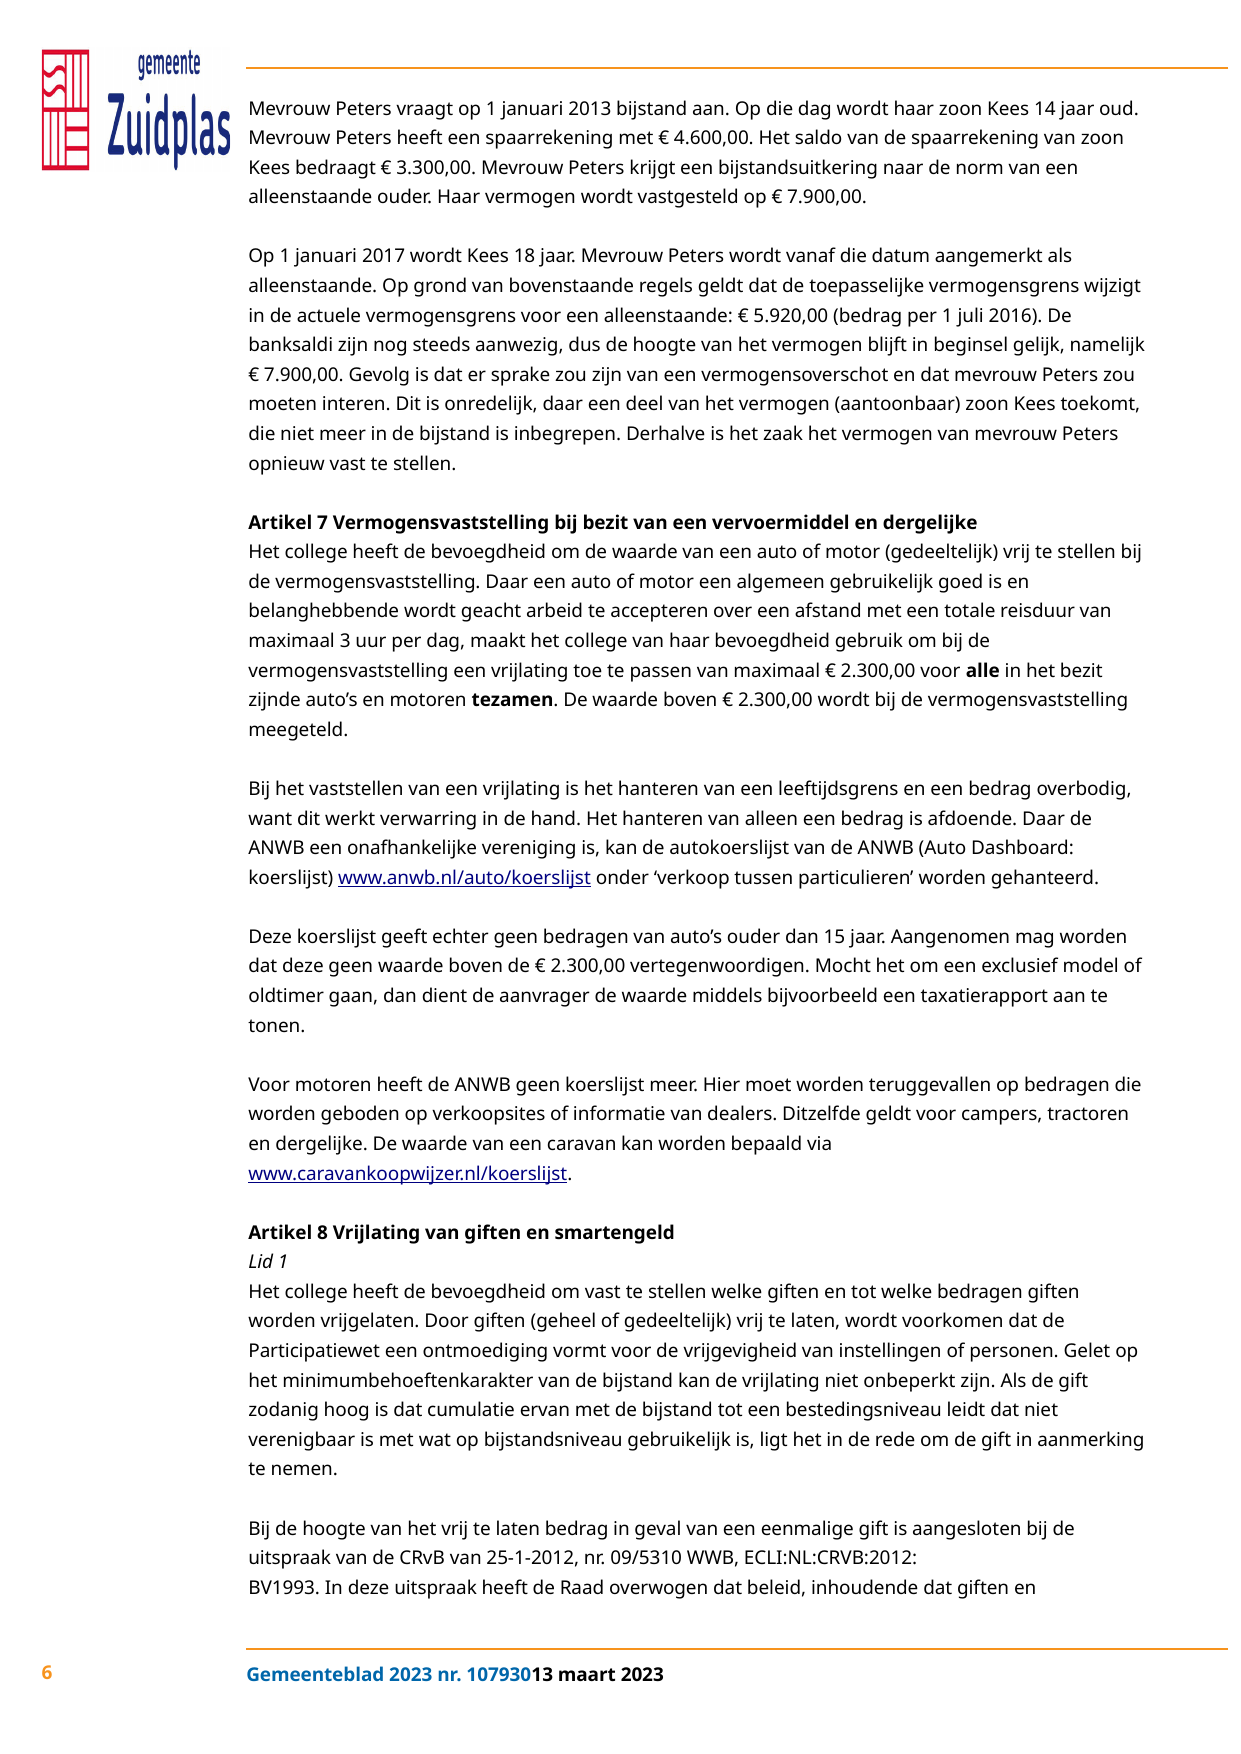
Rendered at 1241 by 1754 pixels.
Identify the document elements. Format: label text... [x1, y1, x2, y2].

text Mevrouw Peters vraagt op 1 januari 2013 bijstand aan. Op die dag wordt haar zoon Kees 14 jaar oud. Mevrouw Peters heeft een spaarrekening met € 4.600,00. Het saldo van de spaarrekening van zoon Kees bedraagt € 3.300,00. Mevrouw Peters krijgt een bijstandsuitkering naar de norm van een alleenstaande ouder. Haar vermogen wordt vastgesteld op € 7.900,00. [248, 95, 1152, 209]
text Lid 1 [248, 1248, 1152, 1274]
text Bij de hoogte van het vrij te laten bedrag in geval van een eenmalige gift is aangesloten bij de uitspraak van de CRvB van 25-1-2012, nr. 09/5310 WWB, ECLI:NL:CRVB:2012: [248, 1515, 1152, 1570]
text Op 1 januari 2017 wordt Kees 18 jaar. Mevrouw Peters wordt vanaf die datum aangemerkt als alleenstaande. Op grond van bovenstaande regels geldt dat de toepasselijke vermogensgrens wijzigt in de actuele vermogensgrens voor een alleenstaande: € 5.920,00 (bedrag per 1 juli 2016). De banksaldi zijn nog steeds aanwezig, dus de hoogte van het vermogen blijft in beginsel gelijk, namelijk € 7.900,00. Gevolg is dat er sprake zou zijn van een vermogensoverschot en dat mevrouw Peters zou moeten interen. Dit is onredelijk, daar een deel van het vermogen (aantoonbaar) zoon Kees toekomt, die niet meer in de bijstand is inbegrepen. Derhalve is het zaak het vermogen van mevrouw Peters opnieuw vast te stellen. [248, 243, 1152, 476]
text Artikel 7 Vermogensvaststelling bij bezit van een vervoermiddel en dergelijke [248, 509, 1152, 535]
picture [41, 47, 231, 172]
text Deze koerslijst geeft echter geen bedragen van auto’s ouder dan 15 jaar. Aangenomen mag worden dat deze geen waarde boven de € 2.300,00 vertegenwoordigen. Mocht het om een exclusief model of oldtimer gaan, dan dient de aanvrager de waarde middels bijvoorbeeld een taxatierapport aan te tonen. [248, 923, 1152, 1038]
text Het college heeft de bevoegdheid om de waarde van een auto of motor (gedeeltelijk) vrij te stellen bij de vermogensvaststelling. Daar een auto of motor een algemeen gebruikelijk goed is en belanghebbende wordt geacht arbeid te accepteren over een afstand met een totale reisduur van maximaal 3 uur per dag, maakt het college van haar bevoegdheid gebruik om bij de vermogensvaststelling een vrijlating toe te passen van maximaal € 2.300,00 voor alle in het bezit zijnde auto’s en motoren tezamen. De waarde boven € 2.300,00 wordt bij de vermogensvaststelling meegeteld. [248, 538, 1152, 742]
text Artikel 8 Vrijlating van giften en smartengeld [248, 1219, 1152, 1245]
text BV1993. In deze uitspraak heeft de Raad overwogen dat beleid, inhoudende dat giften en [248, 1574, 1152, 1600]
text Voor motoren heeft de ANWB geen koerslijst meer. Hier moet worden teruggevallen op bedragen die worden geboden op verkoopsites of informatie van dealers. Ditzelfde geldt voor campers, tractoren en dergelijke. De waarde van een caravan kan worden bepaald via www.caravankoopwijzer.nl/koerslijst. [248, 1071, 1152, 1186]
text Het college heeft de bevoegdheid om vast te stellen welke giften en tot welke bedragen giften worden vrijgelaten. Door giften (geheel of gedeeltelijk) vrij te laten, wordt voorkomen dat de Participatiewet een ontmoediging vormt voor de vrijgevigheid van instellingen of personen. Gelet op het minimumbehoeftenkarakter van de bijstand kan de vrijlating niet onbeperkt zijn. Als de gift zodanig hoog is dat cumulatie ervan met de bijstand tot een bestedingsniveau leidt dat niet verenigbaar is met wat op bijstandsniveau gebruikelijk is, ligt het in de rede om de gift in aanmerking te nemen. [248, 1278, 1152, 1481]
text Bij het vaststellen van een vrijlating is het hanteren van een leeftijdsgrens en een bedrag overbodig, want dit werkt verwarring in de hand. Het hanteren van alleen een bedrag is afdoende. Daar de ANWB een onafhankelijke vereniging is, kan de autokoerslijst van de ANWB (Auto Dashboard: koerslijst) www.anwb.nl/auto/koerslijst onder ‘verkoop tussen particulieren’ worden gehanteerd. [248, 775, 1152, 890]
